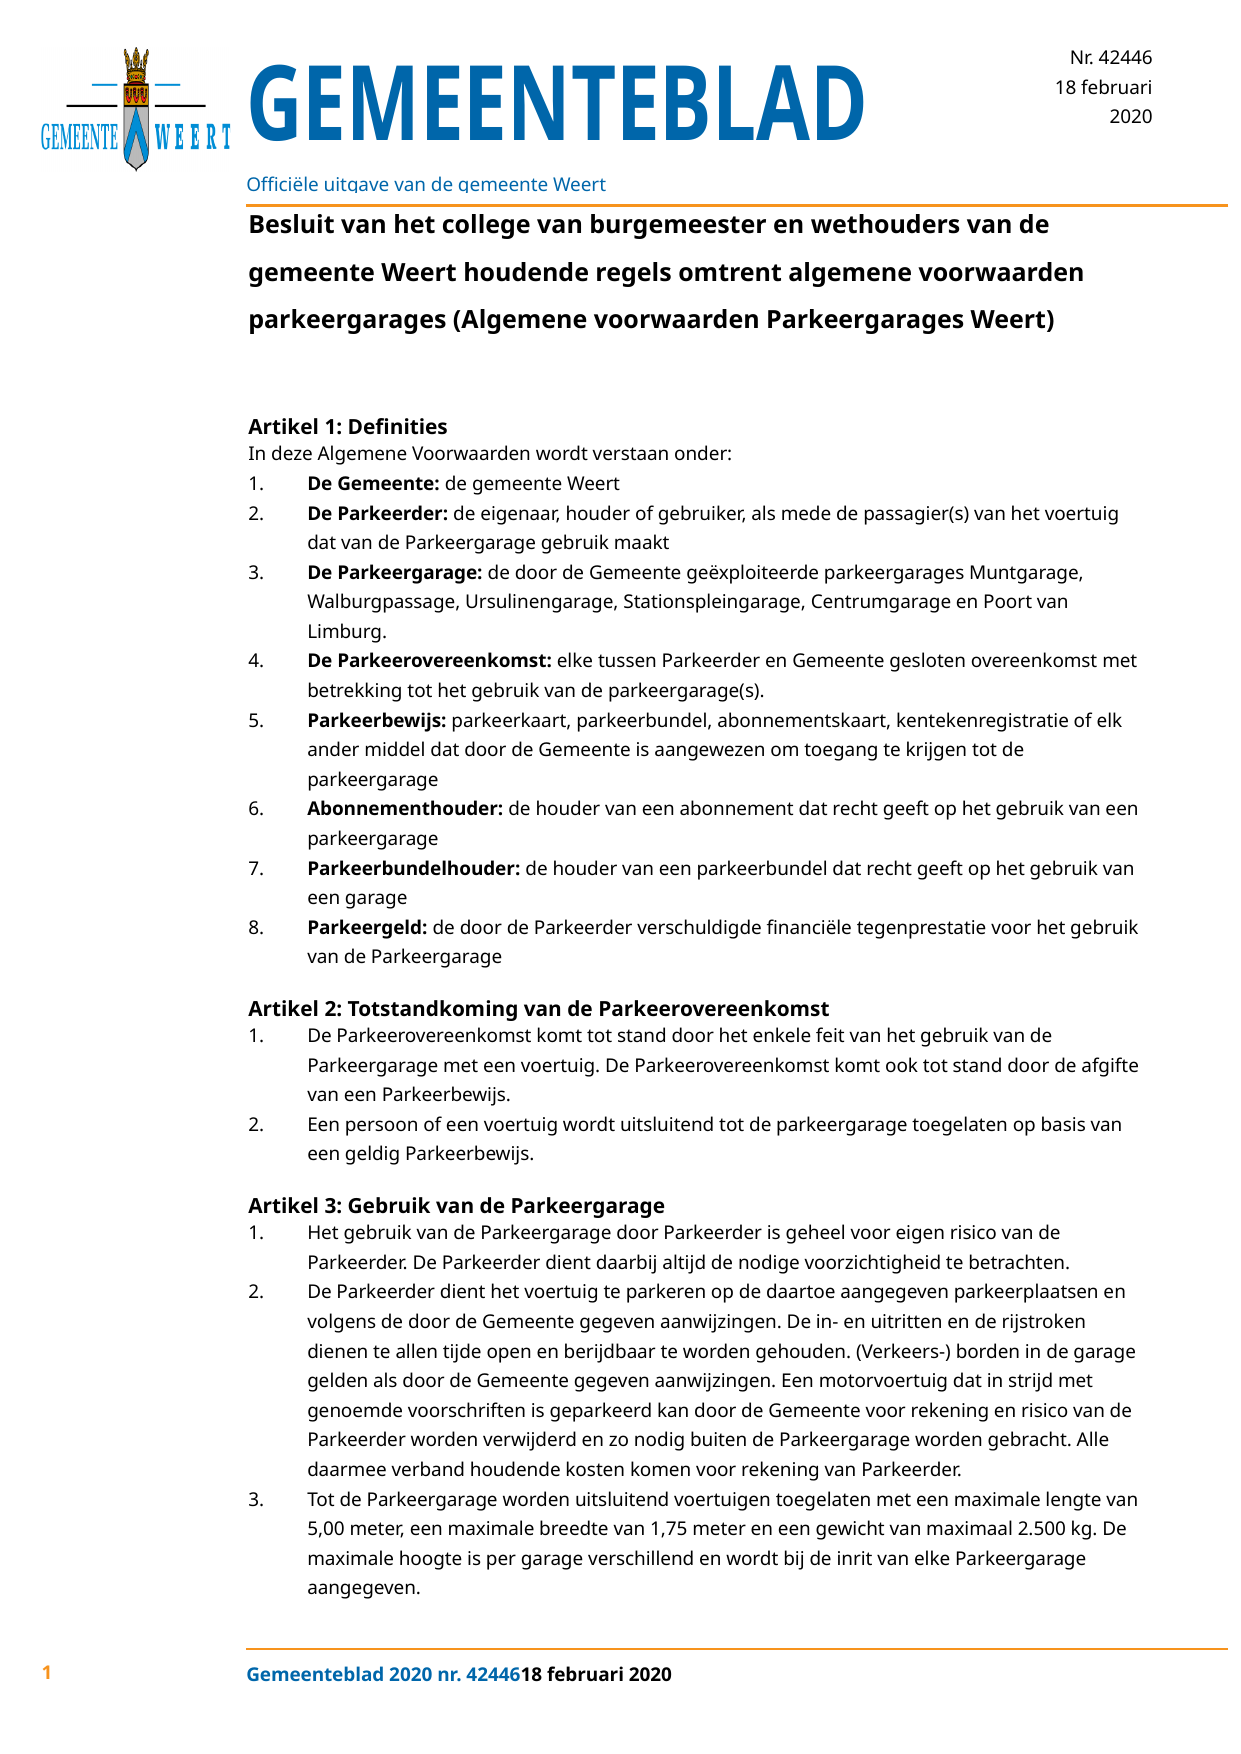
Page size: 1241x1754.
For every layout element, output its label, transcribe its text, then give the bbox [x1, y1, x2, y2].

list De Parkeergarage: de door de Gemeente geëxploiteerde parkeergarages Muntgarage, Walburgpassage, Ursulinengarage, Stationspleingarage, Centrumgarage en Poort van Limburg. [248, 559, 1152, 644]
list Een persoon of een voertuig wordt uitsluitend tot de parkeergarage toegelaten op basis van een geldig Parkeerbewijs. [248, 1111, 1152, 1166]
list Het gebruik van de Parkeergarage door Parkeerder is geheel voor eigen risico van de Parkeerder. De Parkeerder dient daarbij altijd de nodige voorzichtigheid te betrachten. [248, 1219, 1152, 1275]
list Abonnementhouder: de houder van een abonnement dat recht geeft op het gebruik van een parkeergarage [248, 796, 1152, 851]
text Artikel 1: Definities [248, 412, 1152, 441]
list De Parkeerovereenkomst: elke tussen Parkeerder en Gemeente gesloten overeenkomst met betrekking tot het gebruik van de parkeergarage(s). [248, 648, 1152, 703]
picture [41, 47, 231, 172]
list Parkeergeld: de door de Parkeerder verschuldigde financiële tegenprestatie voor het gebruik van de Parkeergarage [248, 914, 1152, 969]
list De Parkeerovereenkomst komt tot stand door het enkele feit van het gebruik van de Parkeergarage met een voertuig. De Parkeerovereenkomst komt ook tot stand door de afgifte van een Parkeerbewijs. [248, 1022, 1152, 1107]
list Parkeerbundelhouder: de houder van een parkeerbundel dat recht geeft op het gebruik van een garage [248, 855, 1152, 910]
list Parkeerbewijs: parkeerkaart, parkeerbundel, abonnementskaart, kentekenregistratie of elk ander middel dat door de Gemeente is aangewezen om toegang te krijgen tot de parkeergarage [248, 707, 1152, 792]
text Artikel 3: Gebruik van de Parkeergarage [248, 1191, 1152, 1219]
list De Parkeerder dient het voertuig te parkeren op de daartoe aangegeven parkeerplaatsen en volgens de door de Gemeente gegeven aanwijzingen. De in- en uitritten en de rijstroken dienen te allen tijde open en berijdbaar te worden gehouden. (Verkeers-) borden in de garage gelden als door de Gemeente gegeven aanwijzingen. Een motorvoertuig dat in strijd met genoemde voorschriften is geparkeerd kan door de Gemeente voor rekening en risico van de Parkeerder worden verwijderd en zo nodig buiten de Parkeergarage worden gebracht. Alle daarmee verband houdende kosten komen voor rekening van Parkeerder. [248, 1279, 1152, 1482]
list Tot de Parkeergarage worden uitsluitend voertuigen toegelaten met een maximale lengte van 5,00 meter, een maximale breedte van 1,75 meter en een gewicht van maximaal 2.500 kg. De maximale hoogte is per garage verschillend en wordt bij de inrit van elke Parkeergarage aangegeven. [248, 1486, 1152, 1600]
list De Gemeente: de gemeente Weert [248, 470, 1152, 496]
text In deze Algemene Voorwaarden wordt verstaan onder: [248, 441, 1152, 466]
text Artikel 2: Totstandkoming van de Parkeerovereenkomst [248, 994, 1152, 1022]
text Besluit van het college van burgemeester en wethouders van de gemeente Weert houdende regels omtrent algemene voorwaarden parkeergarages (Algemene voorwaarden Parkeergarages Weert) [248, 207, 1152, 336]
list De Parkeerder: de eigenaar, houder of gebruiker, als mede de passagier(s) van het voertuig dat van de Parkeergarage gebruik maakt [248, 500, 1152, 555]
